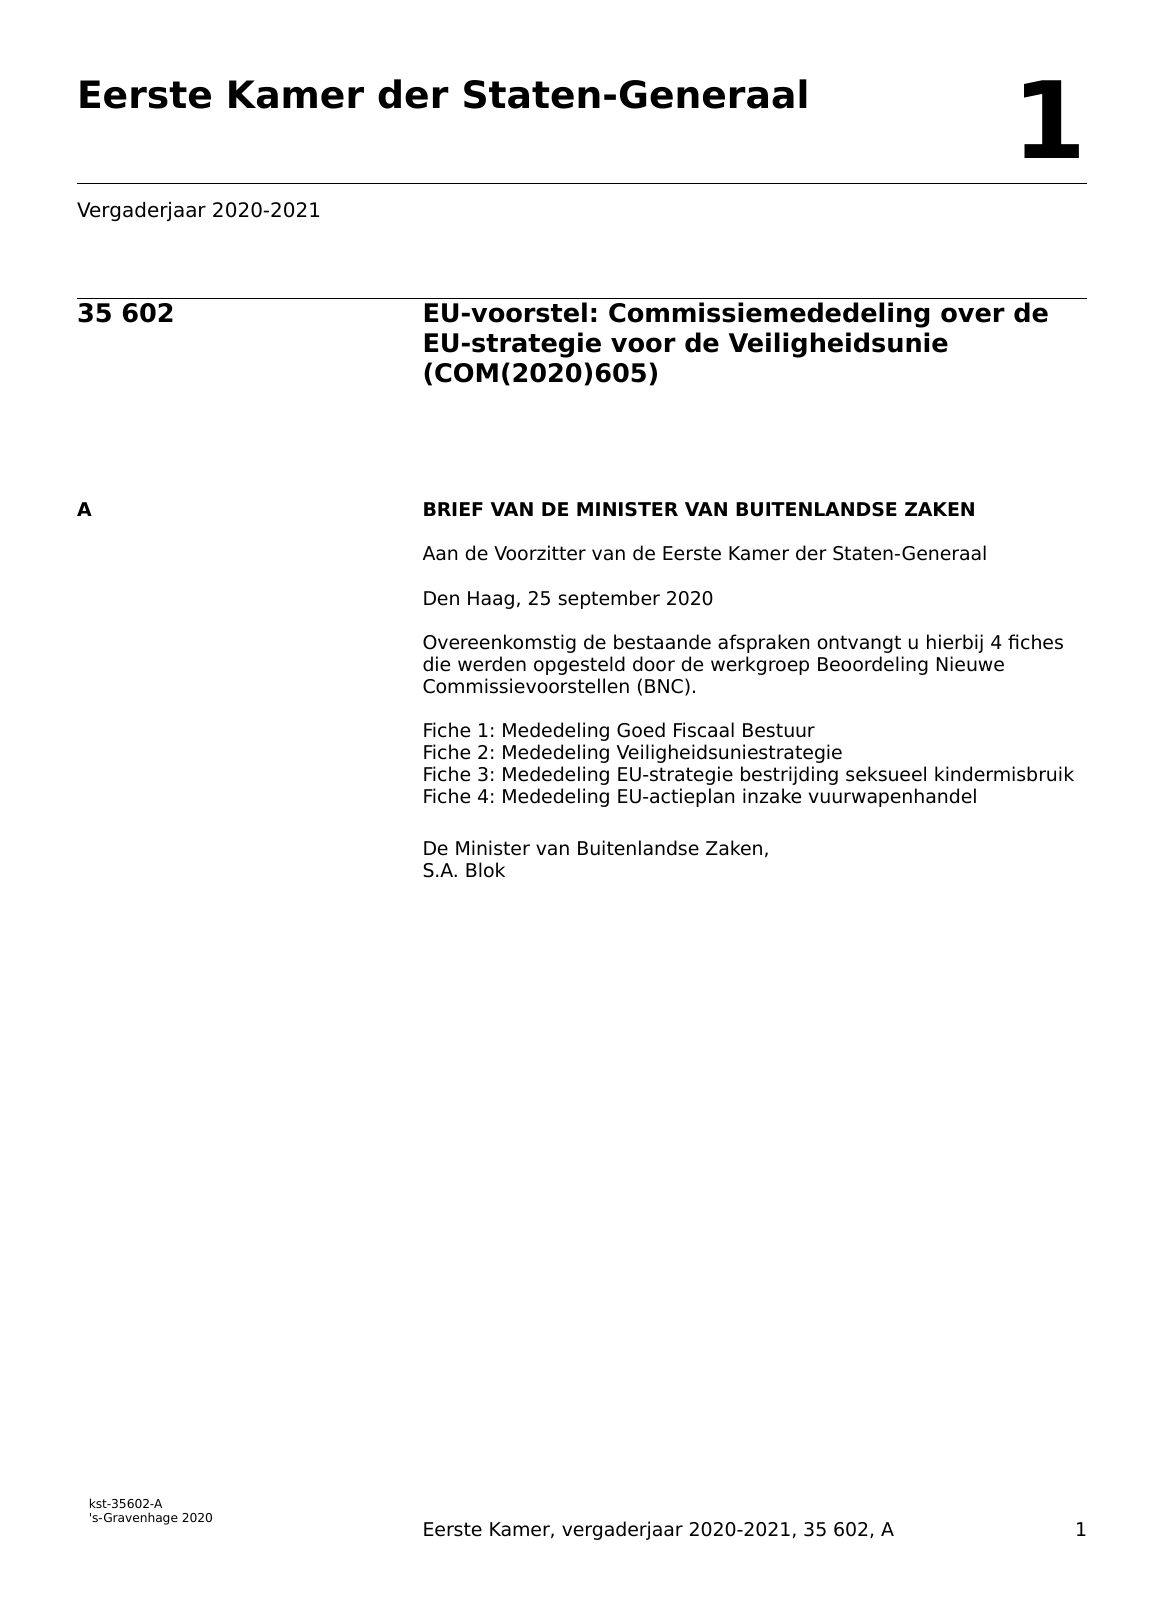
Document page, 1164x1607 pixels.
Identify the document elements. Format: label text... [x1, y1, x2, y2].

table_cell Vergaderjaar 2020-2021 [77, 184, 1087, 298]
text Aan de Voorzitter van de Eerste Kamer der Staten-Generaal [422, 543, 1087, 565]
text Overeenkomstig de bestaande afspraken ontvangt u hierbij 4 fiches die werden opgesteld door de werkgroep Beoordeling Nieuwe Commissievoorstellen (BNC). [422, 632, 1087, 697]
table_header 1 [886, 59, 1087, 183]
text kst-35602-A [88, 1497, 323, 1511]
text Fiche 3: Mededeling EU-strategie bestrijding seksueel kindermisbruik [422, 764, 1087, 786]
text Fiche 2: Mededeling Veiligheidsuniestrategie [422, 742, 1087, 764]
subtitle A BRIEF VAN DE MINISTER VAN BUITENLANDSE ZAKEN [77, 499, 1087, 521]
subtitle 35 602 EU-voorstel: Commissiemededeling over de EU-strategie voor de Veiligheidsunie (COM(2020)605) [77, 299, 1087, 388]
text De Minister van Buitenlandse Zaken, S.A. Blok [422, 838, 1087, 882]
text Den Haag, 25 september 2020 [422, 587, 1087, 609]
text Fiche 1: Mededeling Goed Fiscaal Bestuur [422, 720, 1087, 742]
text Fiche 4: Mededeling EU-actieplan inzake vuurwapenhandel [422, 786, 1087, 808]
text 's-Gravenhage 2020 [88, 1511, 323, 1525]
table_header Eerste Kamer der Staten-Generaal [77, 59, 886, 183]
